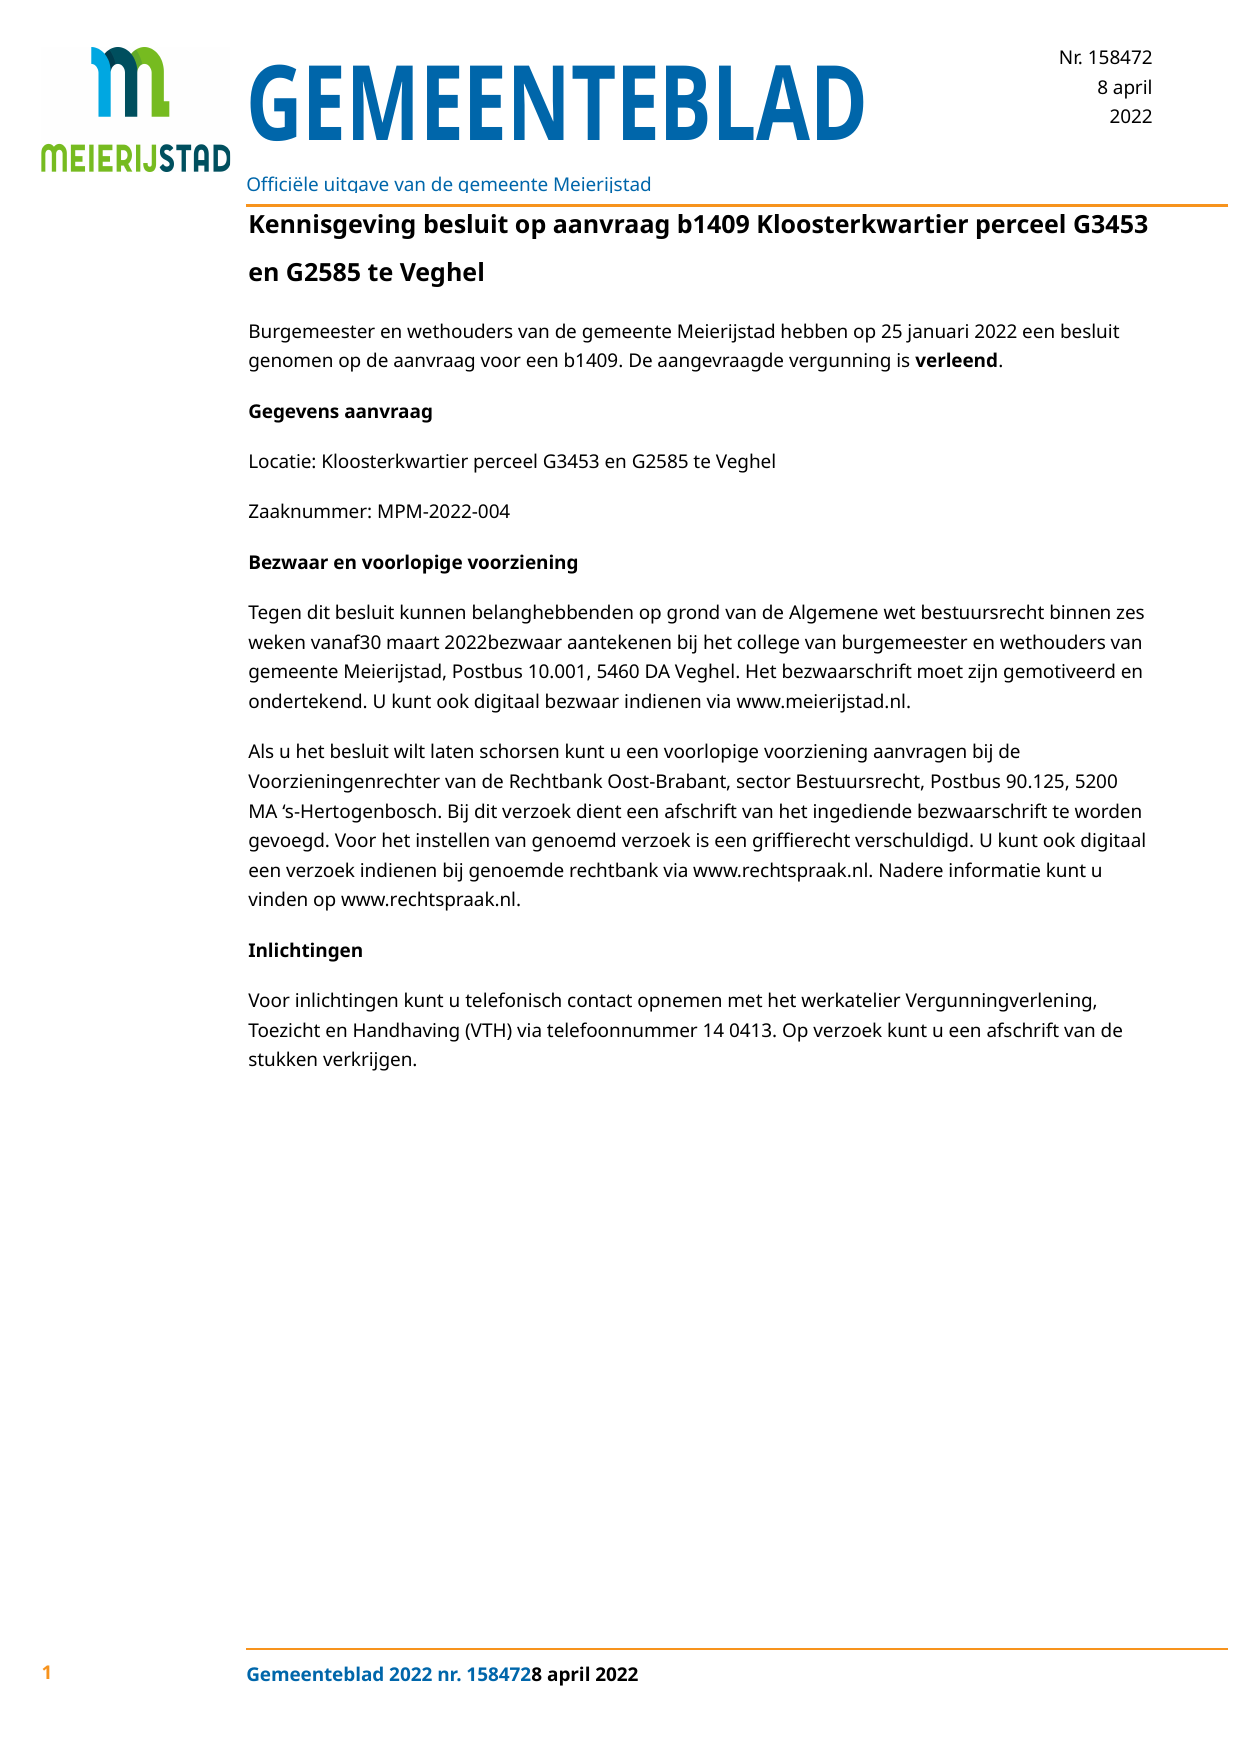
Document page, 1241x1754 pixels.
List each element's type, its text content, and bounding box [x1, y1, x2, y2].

text Burgemeester en wethouders van de gemeente Meierijstad hebben op 25 januari 2022 een besluit genomen op de aanvraag voor een b1409. De aangevraagde vergunning is verleend. [248, 318, 1152, 373]
text Gegevens aanvraag [248, 398, 1152, 424]
text Kennisgeving besluit op aanvraag b1409 Kloosterkwartier perceel G3453 en G2585 te Veghel [248, 207, 1152, 288]
text Bezwaar en voorlopige voorziening [248, 549, 1152, 575]
text Zaaknummer: MPM-2022-004 [248, 499, 1152, 524]
text Voor inlichtingen kunt u telefonisch contact opnemen met het werkatelier Vergunningverlening, Toezicht en Handhaving (VTH) via telefoonnummer 14 0413. Op verzoek kunt u een afschrift van de stukken verkrijgen. [248, 987, 1152, 1072]
text Tegen dit besluit kunnen belanghebbenden op grond van de Algemene wet bestuursrecht binnen zes weken vanaf30 maart 2022bezwaar aantekenen bij het college van burgemeester en wethouders van gemeente Meierijstad, Postbus 10.001, 5460 DA Veghel. Het bezwaarschrift moet zijn gemotiveerd en ondertekend. U kunt ook digitaal bezwaar indienen via www.meierijstad.nl. [248, 599, 1152, 714]
text Inlichtingen [248, 937, 1152, 963]
text Als u het besluit wilt laten schorsen kunt u een voorlopige voorziening aanvragen bij de Voorzieningenrechter van de Rechtbank Oost-Brabant, sector Bestuursrecht, Postbus 90.125, 5200 MA ‘s-Hertogenbosch. Bij dit verzoek dient een afschrift van het ingediende bezwaarschrift te worden gevoegd. Voor het instellen van genoemd verzoek is een griffierecht verschuldigd. U kunt ook digitaal een verzoek indienen bij genoemde rechtbank via www.rechtspraak.nl. Nadere informatie kunt u vinden op www.rechtspraak.nl. [248, 739, 1152, 912]
text Locatie: Kloosterkwartier perceel G3453 en G2585 te Veghel [248, 448, 1152, 474]
picture [41, 47, 231, 172]
